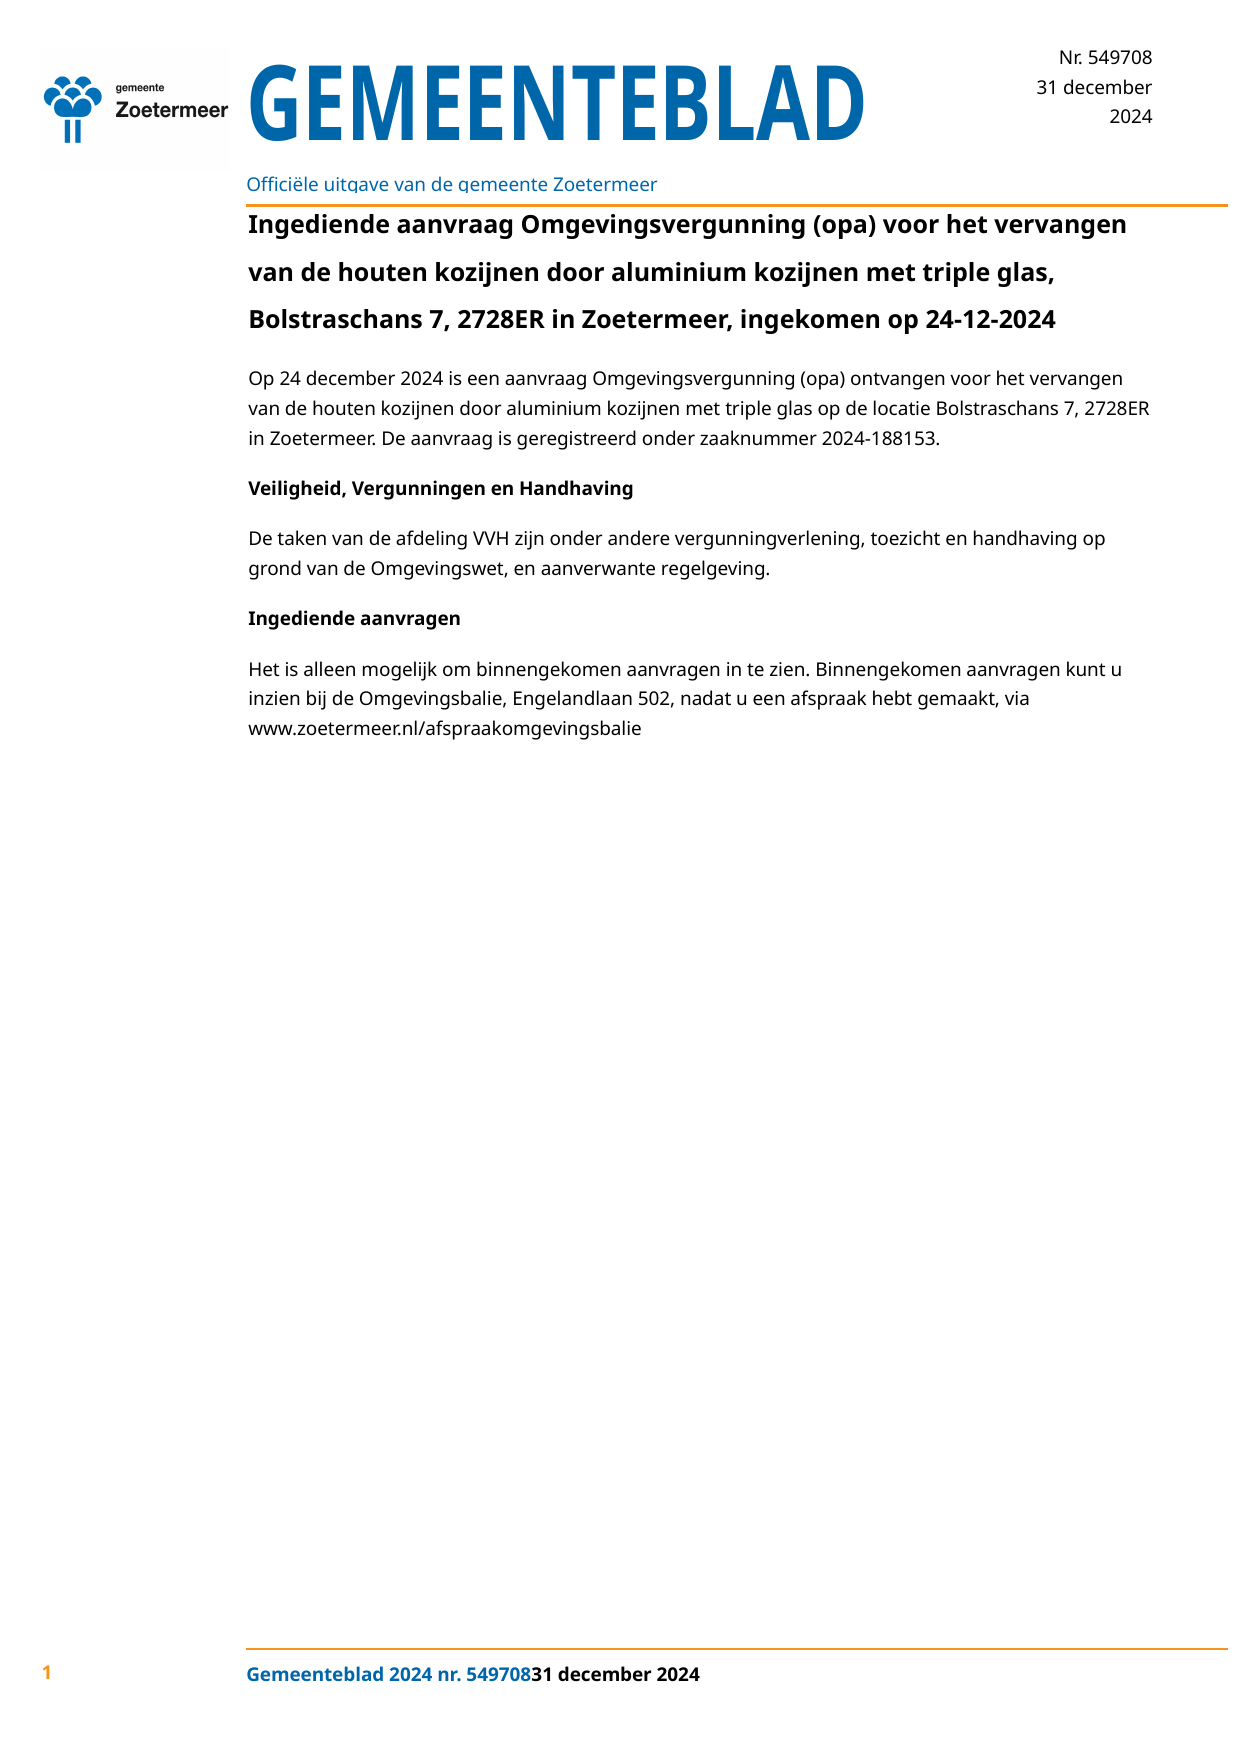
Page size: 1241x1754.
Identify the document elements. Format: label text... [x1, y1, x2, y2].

text Ingediende aanvragen [248, 606, 1152, 631]
text Het is alleen mogelijk om binnengekomen aanvragen in te zien. Binnengekomen aanvragen kunt u inzien bij de Omgevingsbalie, Engelandlaan 502, nadat u een afspraak hebt gemaakt, via www.zoetermeer.nl/afspraakomgevingsbalie [248, 656, 1152, 741]
picture [41, 47, 231, 172]
text Ingediende aanvraag Omgevingsvergunning (opa) voor het vervangen van de houten kozijnen door aluminium kozijnen met triple glas, Bolstraschans 7, 2728ER in Zoetermeer, ingekomen op 24-12-2024 [248, 207, 1152, 336]
text De taken van de afdeling VVH zijn onder andere vergunningverlening, toezicht en handhaving op grond van de Omgevingswet, en aanverwante regelgeving. [248, 526, 1152, 581]
text Veiligheid, Vergunningen en Handhaving [248, 475, 1152, 501]
text Op 24 december 2024 is een aanvraag Omgevingsvergunning (opa) ontvangen voor het vervangen van de houten kozijnen door aluminium kozijnen met triple glas op de locatie Bolstraschans 7, 2728ER in Zoetermeer. De aanvraag is geregistreerd onder zaaknummer 2024-188153. [248, 366, 1152, 450]
